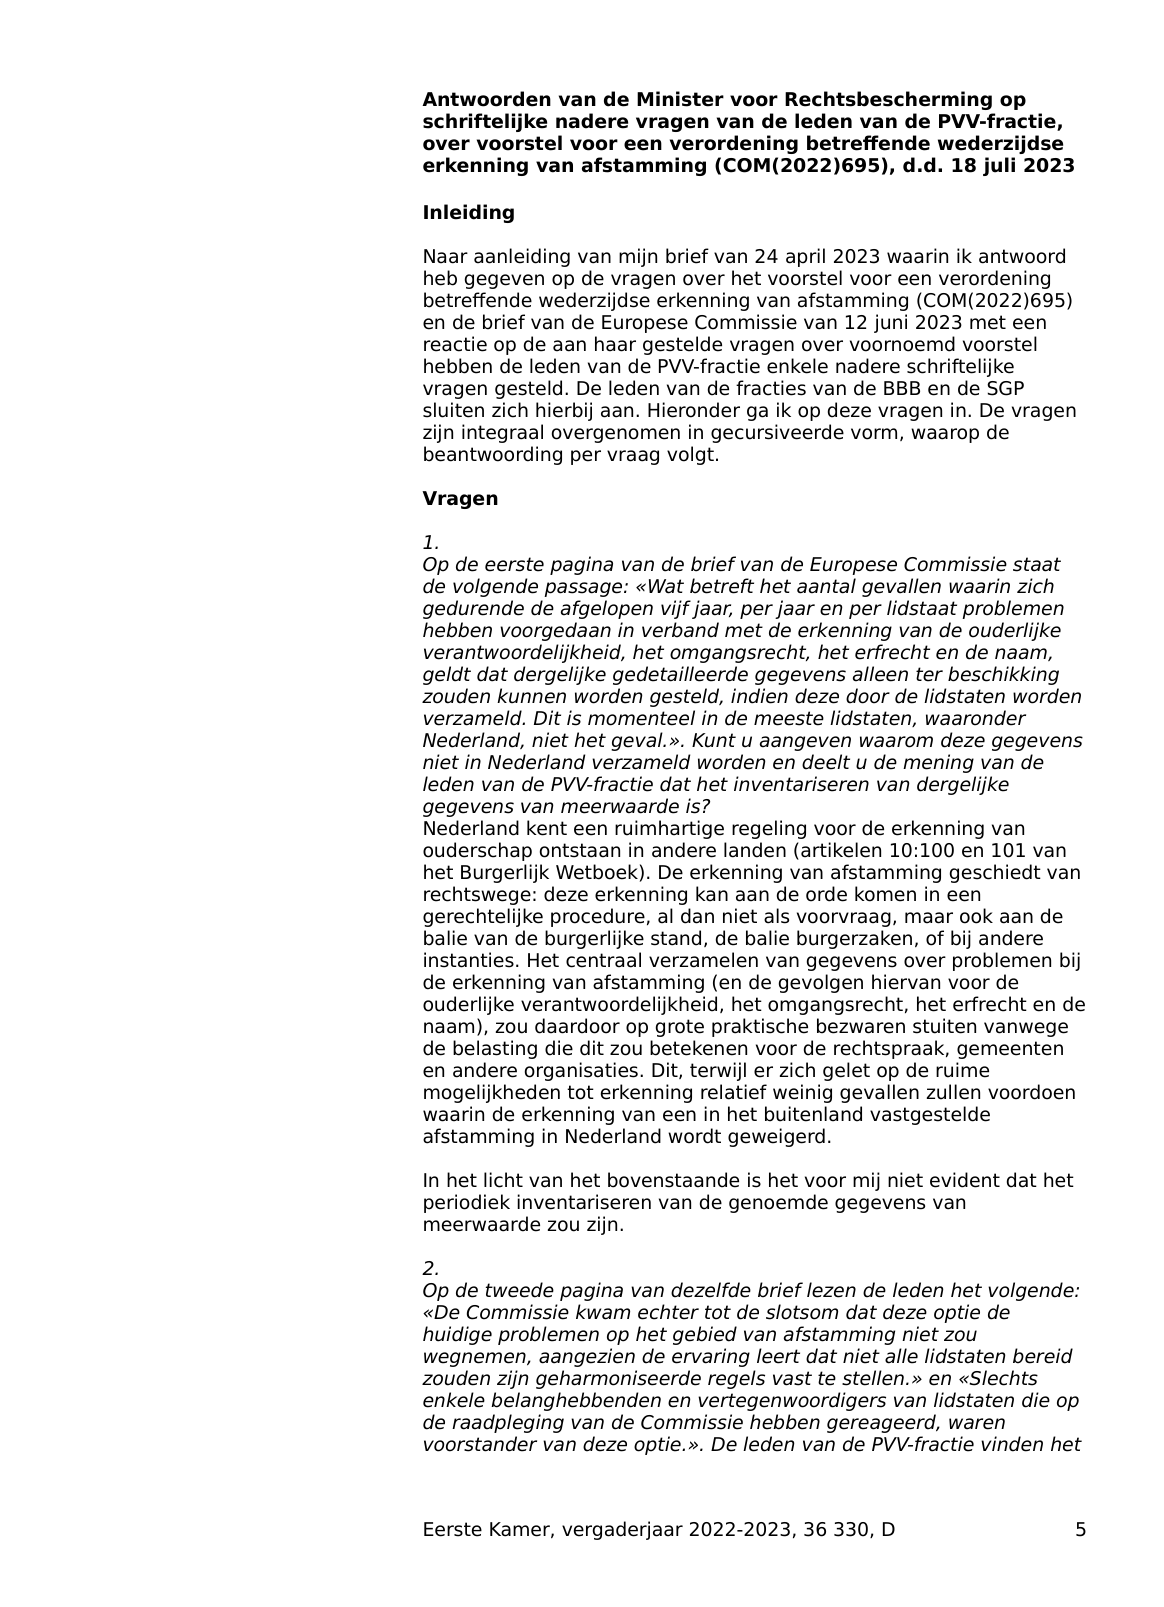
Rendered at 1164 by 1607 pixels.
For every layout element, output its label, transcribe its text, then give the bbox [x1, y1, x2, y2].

text In het licht van het bovenstaande is het voor mij niet evident dat het periodiek inventariseren van de genoemde gegevens van meerwaarde zou zijn. [422, 1170, 1087, 1236]
text Naar aanleiding van mijn brief van 24 april 2023 waarin ik antwoord heb gegeven op de vragen over het voorstel voor een verordening betreffende wederzijdse erkenning van afstamming (COM(2022)695) en de brief van de Europese Commissie van 12 juni 2023 met een reactie op de aan haar gestelde vragen over voornoemd voorstel hebben de leden van de PVV-fractie enkele nadere schriftelijke vragen gesteld. De leden van de fracties van de BBB en de SGP sluiten zich hierbij aan. Hieronder ga ik op deze vragen in. De vragen zijn integraal overgenomen in gecursiveerde vorm, waarop de beantwoording per vraag volgt. [422, 246, 1087, 466]
subtitle Antwoorden van de Minister voor Rechtsbescherming op schriftelijke nadere vragen van de leden van de PVV-fractie, over voorstel voor een verordening betreffende wederzijdse erkenning van afstamming (COM(2022)695), d.d. 18 juli 2023 [422, 89, 1087, 177]
text Nederland kent een ruimhartige regeling voor de erkenning van ouderschap ontstaan in andere landen (artikelen 10:100 en 101 van het Burgerlijk Wetboek). De erkenning van afstamming geschiedt van rechtswege: deze erkenning kan aan de orde komen in een gerechtelijke procedure, al dan niet als voorvraag, maar ook aan de balie van de burgerlijke stand, de balie burgerzaken, of bij andere instanties. Het centraal verzamelen van gegevens over problemen bij de erkenning van afstamming (en de gevolgen hiervan voor de ouderlijke verantwoordelijkheid, het omgangsrecht, het erfrecht en de naam), zou daardoor op grote praktische bezwaren stuiten vanwege de belasting die dit zou betekenen voor de rechtspraak, gemeenten en andere organisaties. Dit, terwijl er zich gelet op de ruime mogelijkheden tot erkenning relatief weinig gevallen zullen voordoen waarin de erkenning van een in het buitenland vastgestelde afstamming in Nederland wordt geweigerd. [422, 818, 1087, 1148]
text 1. [422, 532, 1087, 554]
subtitle Inleiding [422, 202, 1087, 224]
subtitle Vragen [422, 488, 1087, 510]
text Op de eerste pagina van de brief van de Europese Commissie staat de volgende passage: «Wat betreft het aantal gevallen waarin zich gedurende de afgelopen vijf jaar, per jaar en per lidstaat problemen hebben voorgedaan in verband met de erkenning van de ouderlijke verantwoordelijkheid, het omgangsrecht, het erfrecht en de naam, geldt dat dergelijke gedetailleerde gegevens alleen ter beschikking zouden kunnen worden gesteld, indien deze door de lidstaten worden verzameld. Dit is momenteel in de meeste lidstaten, waaronder Nederland, niet het geval.». Kunt u aangeven waarom deze gegevens niet in Nederland verzameld worden en deelt u de mening van de leden van de PVV-fractie dat het inventariseren van dergelijke gegevens van meerwaarde is? [422, 554, 1087, 818]
text Op de tweede pagina van dezelfde brief lezen de leden het volgende: «De Commissie kwam echter tot de slotsom dat deze optie de huidige problemen op het gebied van afstamming niet zou wegnemen, aangezien de ervaring leert dat niet alle lidstaten bereid zouden zijn geharmoniseerde regels vast te stellen.» en «Slechts enkele belanghebbenden en vertegenwoordigers van lidstaten die op de raadpleging van de Commissie hebben gereageerd, waren voorstander van deze optie.». De leden van de PVV-fractie vinden het [422, 1280, 1087, 1456]
text 2. [422, 1258, 1087, 1280]
